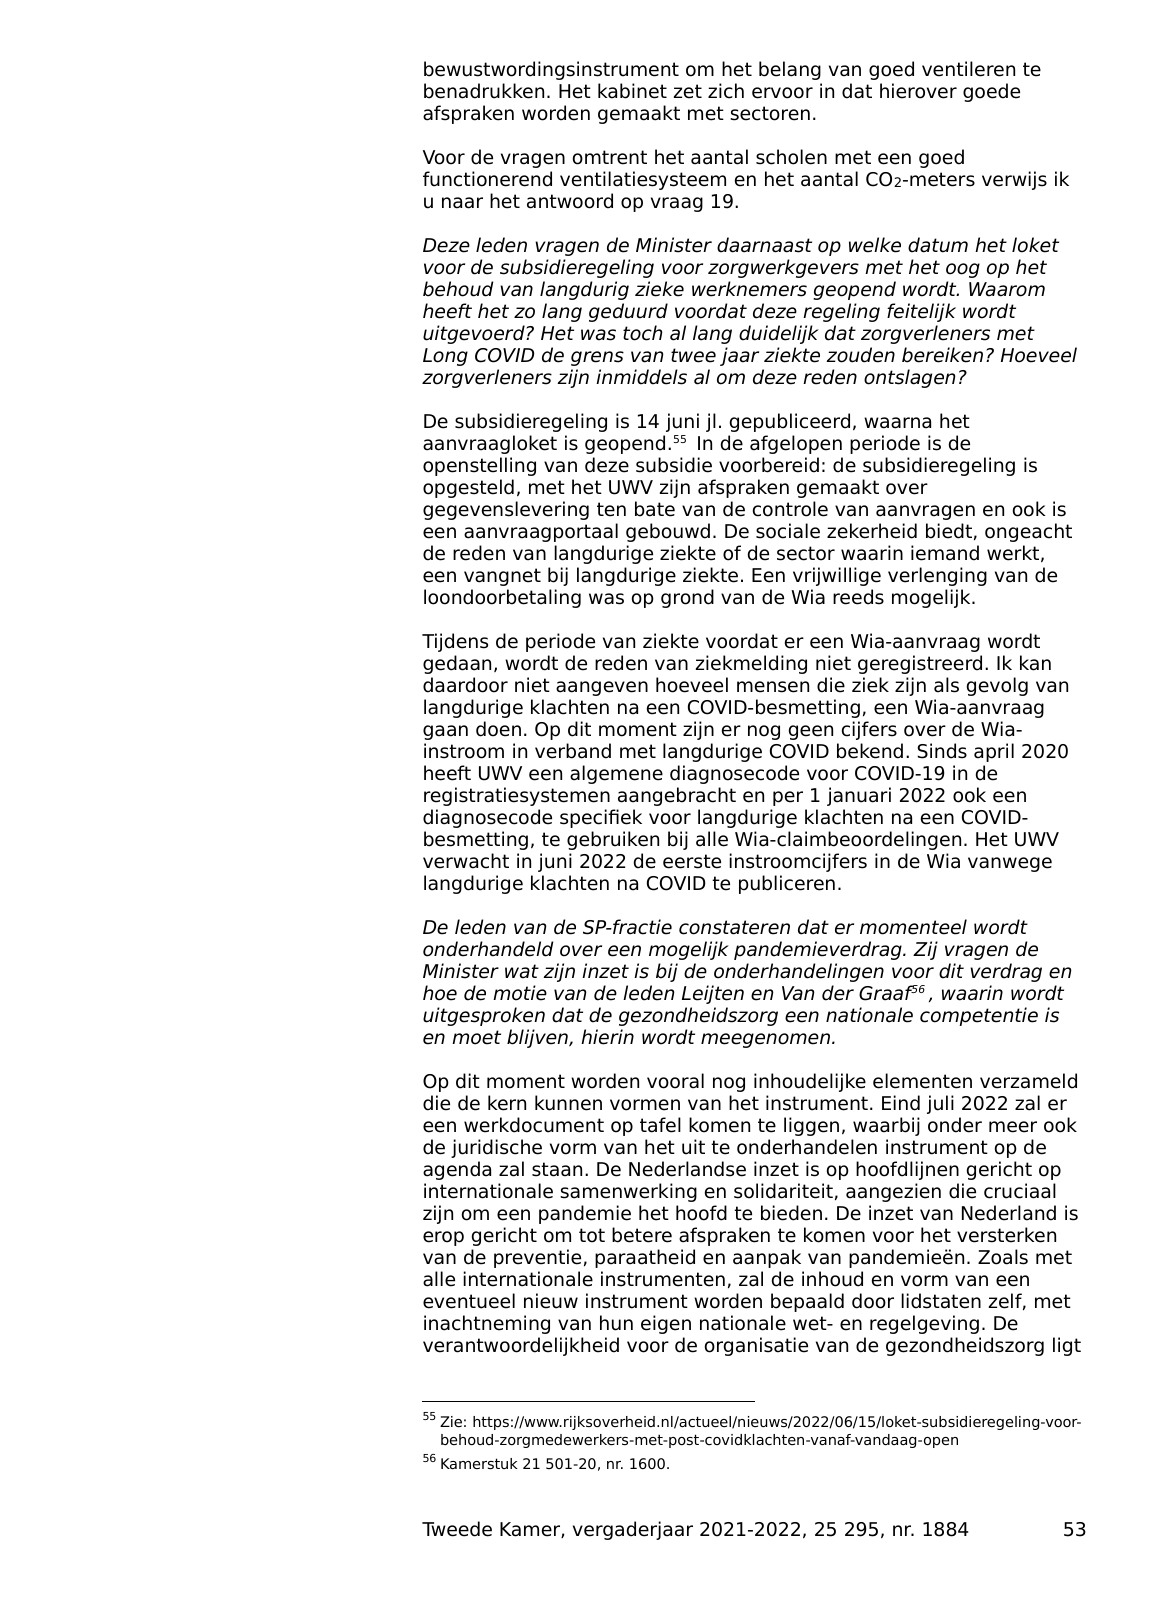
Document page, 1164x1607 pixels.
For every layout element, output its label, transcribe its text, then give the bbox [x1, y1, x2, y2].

text Kamerstuk 21 501-20, nr. 1600. [422, 1452, 1087, 1474]
text Op dit moment worden vooral nog inhoudelijke elementen verzameld die de kern kunnen vormen van het instrument. Eind juli 2022 zal er een werkdocument op tafel komen te liggen, waarbij onder meer ook de juridische vorm van het uit te onderhandelen instrument op de agenda zal staan. De Nederlandse inzet is op hoofdlijnen gericht op internationale samenwerking en solidariteit, aangezien die cruciaal zijn om een pandemie het hoofd te bieden. De inzet van Nederland is erop gericht om tot betere afspraken te komen voor het versterken van de preventie, paraatheid en aanpak van pandemieën. Zoals met alle internationale instrumenten, zal de inhoud en vorm van een eventueel nieuw instrument worden bepaald door lidstaten zelf, met inachtneming van hun eigen nationale wet- en regelgeving. De verantwoordelijkheid voor de organisatie van de gezondheidszorg ligt [422, 1071, 1087, 1357]
text Voor de vragen omtrent het aantal scholen met een goed functionerend ventilatiesysteem en het aantal CO2-meters verwijs ik u naar het antwoord op vraag 19. [422, 147, 1087, 213]
text De leden van de SP-fractie constateren dat er momenteel wordt onderhandeld over een mogelijk pandemieverdrag. Zij vragen de Minister wat zijn inzet is bij de onderhandelingen voor dit verdrag en hoe de motie van de leden Leijten en Van der Graaf, waarin wordt uitgesproken dat de gezondheidszorg een nationale competentie is en moet blijven, hierin wordt meegenomen. [422, 917, 1087, 1049]
text Zie: https://www.rijksoverheid.nl/actueel/nieuws/2022/06/15/loket-subsidieregeling-voor-behoud-zorgmedewerkers-met-post-covidklachten-vanaf-vandaag-open [422, 1410, 1087, 1449]
text bewustwordingsinstrument om het belang van goed ventileren te benadrukken. Het kabinet zet zich ervoor in dat hierover goede afspraken worden gemaakt met sectoren. [422, 59, 1087, 125]
text De subsidieregeling is 14 juni jl. gepubliceerd, waarna het aanvraagloket is geopend. In de afgelopen periode is de openstelling van deze subsidie voorbereid: de subsidieregeling is opgesteld, met het UWV zijn afspraken gemaakt over gegevenslevering ten bate van de controle van aanvragen en ook is een aanvraagportaal gebouwd. De sociale zekerheid biedt, ongeacht de reden van langdurige ziekte of de sector waarin iemand werkt, een vangnet bij langdurige ziekte. Een vrijwillige verlenging van de loondoorbetaling was op grond van de Wia reeds mogelijk. [422, 411, 1087, 609]
text Deze leden vragen de Minister daarnaast op welke datum het loket voor de subsidieregeling voor zorgwerkgevers met het oog op het behoud van langdurig zieke werknemers geopend wordt. Waarom heeft het zo lang geduurd voordat deze regeling feitelijk wordt uitgevoerd? Het was toch al lang duidelijk dat zorgverleners met Long COVID de grens van twee jaar ziekte zouden bereiken? Hoeveel zorgverleners zijn inmiddels al om deze reden ontslagen? [422, 235, 1087, 389]
text Tijdens de periode van ziekte voordat er een Wia-aanvraag wordt gedaan, wordt de reden van ziekmelding niet geregistreerd. Ik kan daardoor niet aangeven hoeveel mensen die ziek zijn als gevolg van langdurige klachten na een COVID-besmetting, een Wia-aanvraag gaan doen. Op dit moment zijn er nog geen cijfers over de Wia-instroom in verband met langdurige COVID bekend. Sinds april 2020 heeft UWV een algemene diagnosecode voor COVID-19 in de registratiesystemen aangebracht en per 1 januari 2022 ook een diagnosecode specifiek voor langdurige klachten na een COVID-besmetting, te gebruiken bij alle Wia-claimbeoordelingen. Het UWV verwacht in juni 2022 de eerste instroomcijfers in de Wia vanwege langdurige klachten na COVID te publiceren. [422, 631, 1087, 895]
